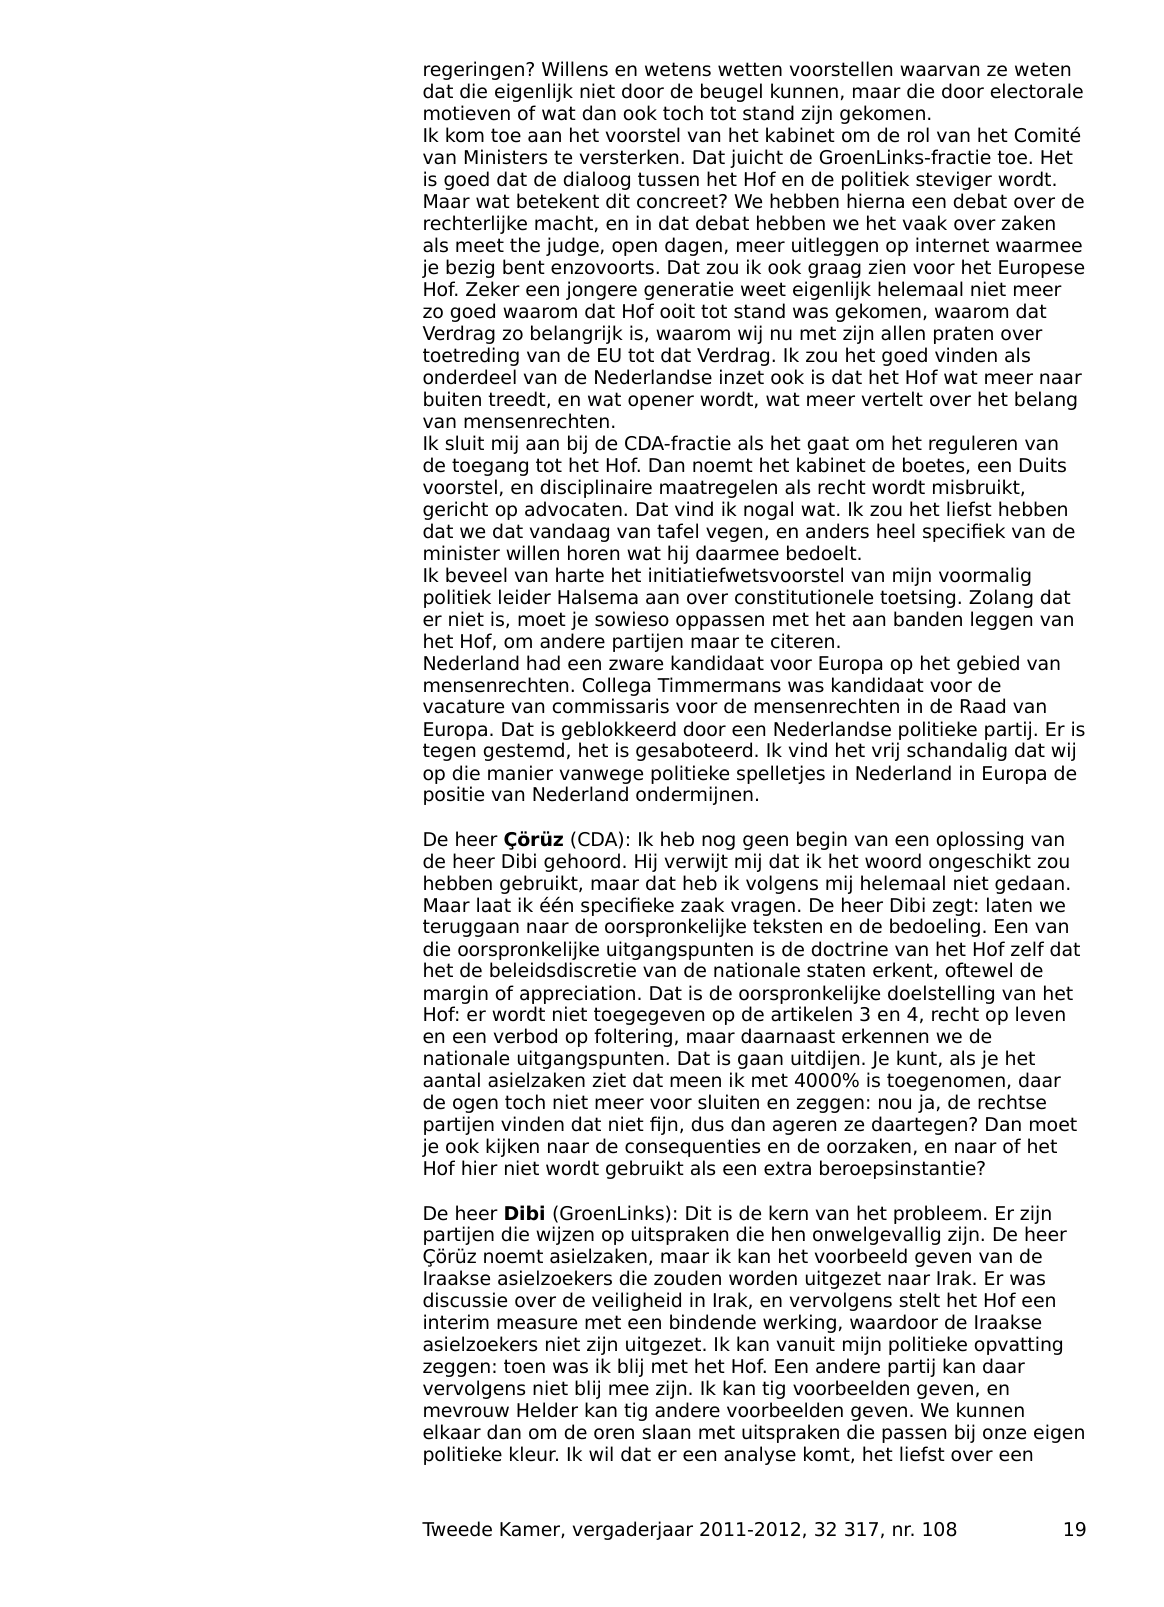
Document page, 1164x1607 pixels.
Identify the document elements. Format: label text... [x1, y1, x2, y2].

text De heer Çörüz (CDA): Ik heb nog geen begin van een oplossing van de heer Dibi gehoord. Hij verwijt mij dat ik het woord ongeschikt zou hebben gebruikt, maar dat heb ik volgens mij helemaal niet gedaan. Maar laat ik één specifieke zaak vragen. De heer Dibi zegt: laten we teruggaan naar de oorspronkelijke teksten en de bedoeling. Een van die oorspronkelijke uitgangspunten is de doctrine van het Hof zelf dat het de beleidsdiscretie van de nationale staten erkent, oftewel de margin of appreciation. Dat is de oorspronkelijke doelstelling van het Hof: er wordt niet toegegeven op de artikelen 3 en 4, recht op leven en een verbod op foltering, maar daarnaast erkennen we de nationale uitgangspunten. Dat is gaan uitdijen. Je kunt, als je het aantal asielzaken ziet dat meen ik met 4000% is toegenomen, daar de ogen toch niet meer voor sluiten en zeggen: nou ja, de rechtse partijen vinden dat niet fijn, dus dan ageren ze daartegen? Dan moet je ook kijken naar de consequenties en de oorzaken, en naar of het Hof hier niet wordt gebruikt als een extra beroepsinstantie? [422, 828, 1087, 1180]
text Nederland had een zware kandidaat voor Europa op het gebied van mensenrechten. Collega Timmermans was kandidaat voor de vacature van commissaris voor de mensenrechten in de Raad van Europa. Dat is geblokkeerd door een Nederlandse politieke partij. Er is tegen gestemd, het is gesaboteerd. Ik vind het vrij schandalig dat wij op die manier vanwege politieke spelletjes in Nederland in Europa de positie van Nederland ondermijnen. [422, 652, 1087, 806]
text Ik sluit mij aan bij de CDA-fractie als het gaat om het reguleren van de toegang tot het Hof. Dan noemt het kabinet de boetes, een Duits voorstel, en disciplinaire maatregelen als recht wordt misbruikt, gericht op advocaten. Dat vind ik nogal wat. Ik zou het liefst hebben dat we dat vandaag van tafel vegen, en anders heel specifiek van de minister willen horen wat hij daarmee bedoelt. [422, 433, 1087, 564]
text regeringen? Willens en wetens wetten voorstellen waarvan ze weten dat die eigenlijk niet door de beugel kunnen, maar die door electorale motieven of wat dan ook toch tot stand zijn gekomen. [422, 59, 1087, 125]
text Ik beveel van harte het initiatiefwetsvoorstel van mijn voormalig politiek leider Halsema aan over constitutionele toetsing. Zolang dat er niet is, moet je sowieso oppassen met het aan banden leggen van het Hof, om andere partijen maar te citeren. [422, 564, 1087, 652]
text Ik kom toe aan het voorstel van het kabinet om de rol van het Comité van Ministers te versterken. Dat juicht de GroenLinks-fractie toe. Het is goed dat de dialoog tussen het Hof en de politiek steviger wordt. Maar wat betekent dit concreet? We hebben hierna een debat over de rechterlijke macht, en in dat debat hebben we het vaak over zaken als meet the judge, open dagen, meer uitleggen op internet waarmee je bezig bent enzovoorts. Dat zou ik ook graag zien voor het Europese Hof. Zeker een jongere generatie weet eigenlijk helemaal niet meer zo goed waarom dat Hof ooit tot stand was gekomen, waarom dat Verdrag zo belangrijk is, waarom wij nu met zijn allen praten over toetreding van de EU tot dat Verdrag. Ik zou het goed vinden als onderdeel van de Nederlandse inzet ook is dat het Hof wat meer naar buiten treedt, en wat opener wordt, wat meer vertelt over het belang van mensenrechten. [422, 125, 1087, 433]
text De heer Dibi (GroenLinks): Dit is de kern van het probleem. Er zijn partijen die wijzen op uitspraken die hen onwelgevallig zijn. De heer Çörüz noemt asielzaken, maar ik kan het voorbeeld geven van de Iraakse asielzoekers die zouden worden uitgezet naar Irak. Er was discussie over de veiligheid in Irak, en vervolgens stelt het Hof een interim measure met een bindende werking, waardoor de Iraakse asielzoekers niet zijn uitgezet. Ik kan vanuit mijn politieke opvatting zeggen: toen was ik blij met het Hof. Een andere partij kan daar vervolgens niet blij mee zijn. Ik kan tig voorbeelden geven, en mevrouw Helder kan tig andere voorbeelden geven. We kunnen elkaar dan om de oren slaan met uitspraken die passen bij onze eigen politieke kleur. Ik wil dat er een analyse komt, het liefst over een [422, 1202, 1087, 1466]
